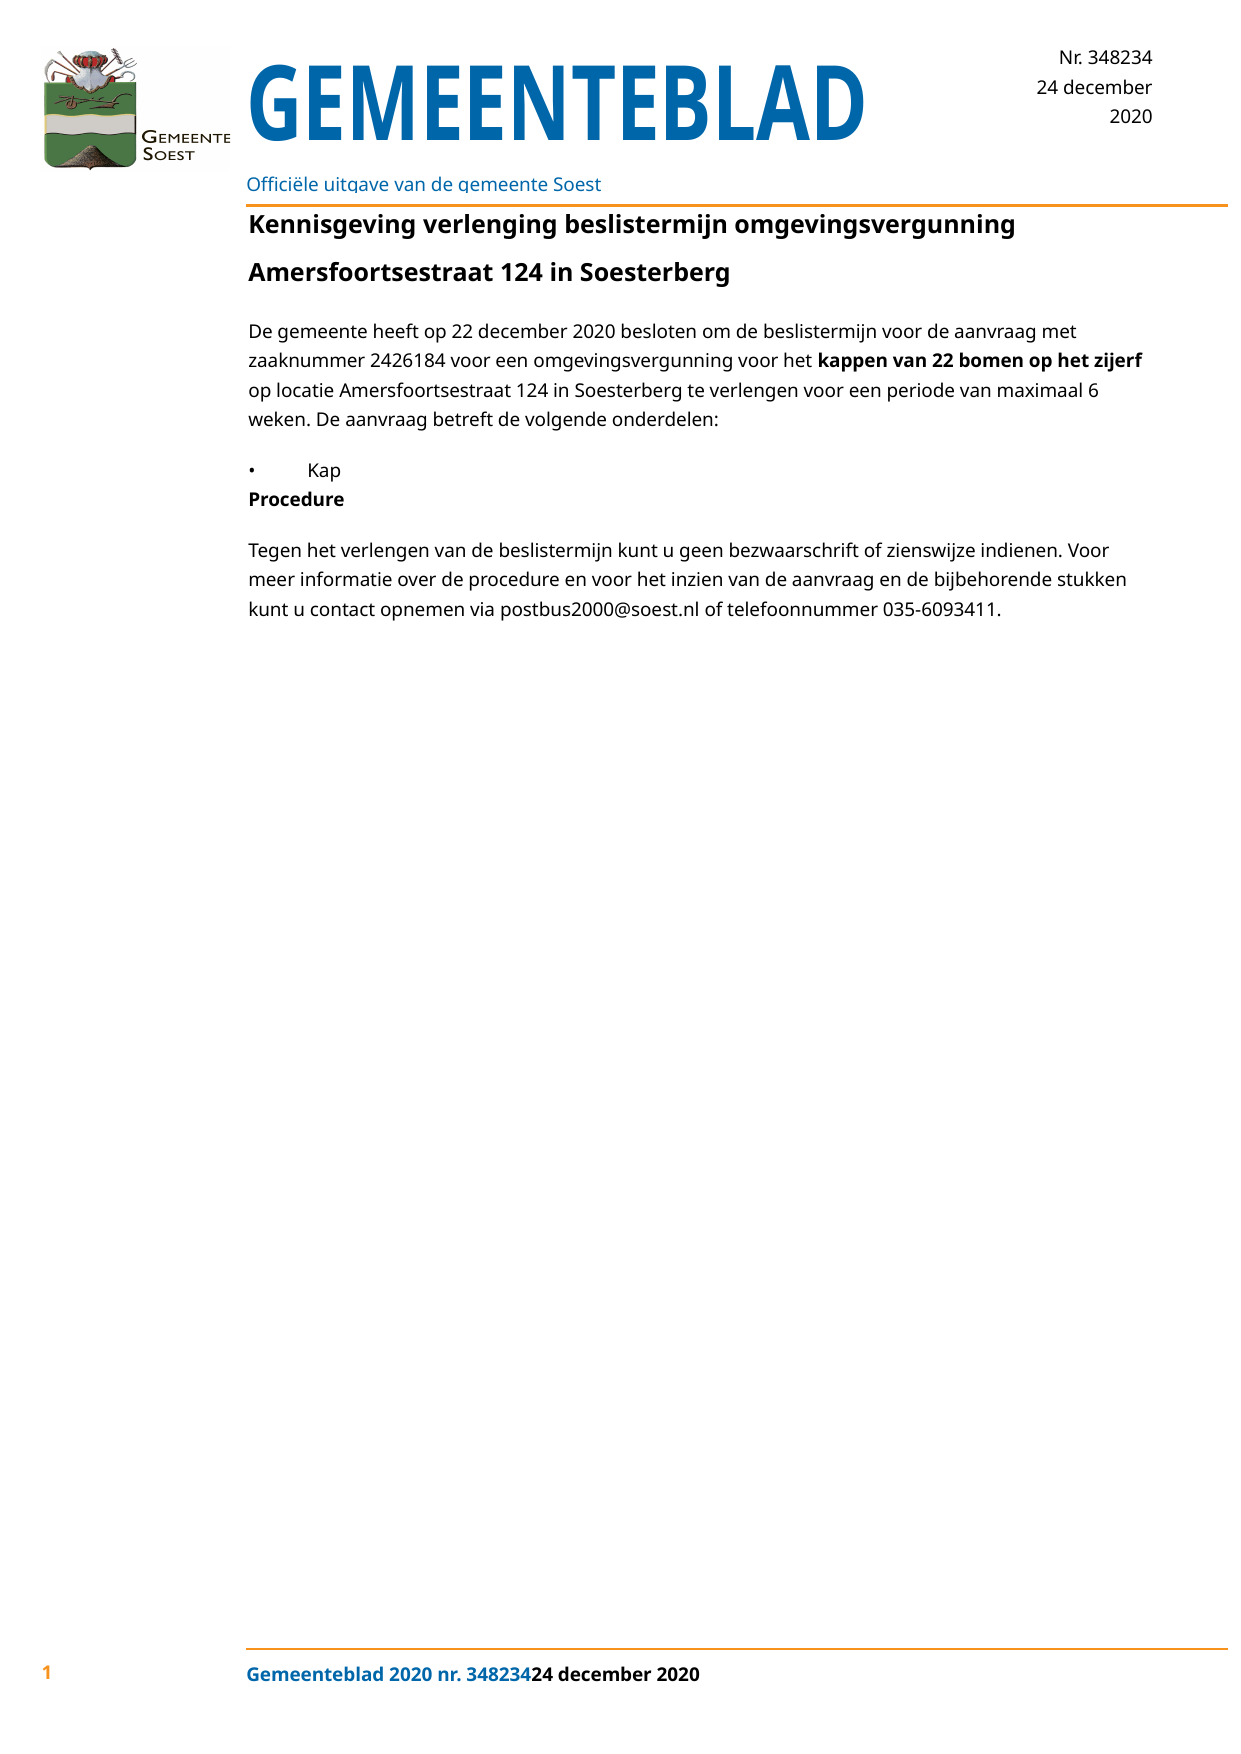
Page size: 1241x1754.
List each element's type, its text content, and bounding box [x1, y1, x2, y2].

list Kap [248, 457, 1152, 483]
text Tegen het verlengen van de beslistermijn kunt u geen bezwaarschrift of zienswijze indienen. Voor meer informatie over de procedure en voor het inzien van de aanvraag en de bijbehorende stukken kunt u contact opnemen via postbus2000@soest.nl of telefoonnummer 035-6093411. [248, 537, 1152, 622]
text De gemeente heeft op 22 december 2020 besloten om de beslistermijn voor de aanvraag met zaaknummer 2426184 voor een omgevingsvergunning voor het kappen van 22 bomen op het zijerf op locatie Amersfoortsestraat 124 in Soesterberg te verlengen voor een periode van maximaal 6 weken. De aanvraag betreft de volgende onderdelen: [248, 318, 1152, 432]
text Procedure [248, 487, 1152, 512]
picture [41, 47, 231, 172]
text Kennisgeving verlenging beslistermijn omgevingsvergunning Amersfoortsestraat 124 in Soesterberg [248, 207, 1152, 288]
